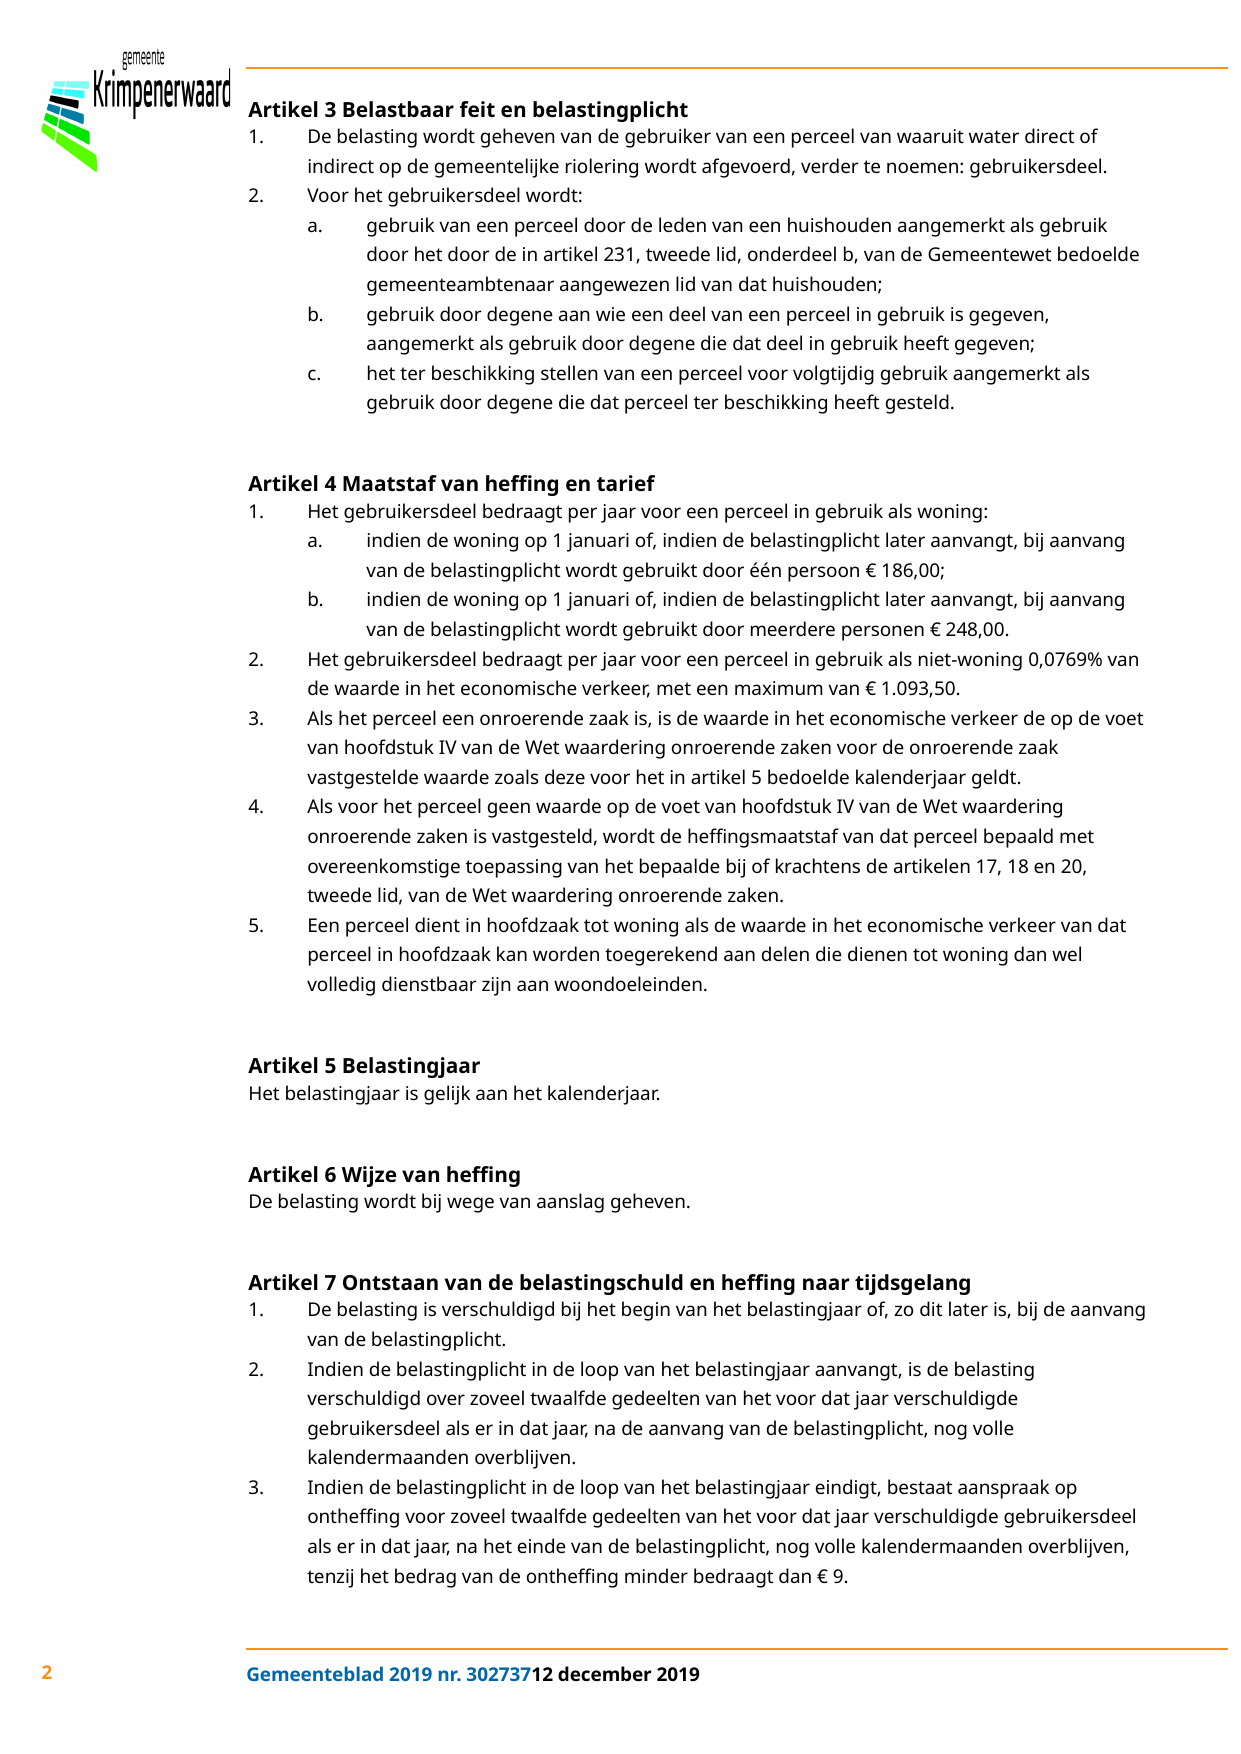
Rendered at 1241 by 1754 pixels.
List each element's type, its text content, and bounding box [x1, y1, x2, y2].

picture [41, 47, 231, 172]
list De belasting wordt geheven van de gebruiker van een perceel van waaruit water direct of indirect op de gemeentelijke riolering wordt afgevoerd, verder te noemen: gebruikersdeel. [248, 123, 1152, 178]
text Het belastingjaar is gelijk aan het kalenderjaar. [248, 1080, 1152, 1105]
list De belasting is verschuldigd bij het begin van het belastingjaar of, zo dit later is, bij de aanvang van de belastingplicht. [248, 1297, 1152, 1352]
text De belasting wordt bij wege van aanslag geheven. [248, 1188, 1152, 1214]
list Het gebruikersdeel bedraagt per jaar voor een perceel in gebruik als niet-woning 0,0769% van de waarde in het economische verkeer, met een maximum van € 1.093,50. [248, 646, 1152, 701]
text Artikel 5 Belastingjaar [248, 1051, 1152, 1080]
list Het gebruikersdeel bedraagt per jaar voor een perceel in gebruik als woning: [248, 498, 1152, 524]
list indien de woning op 1 januari of, indien de belastingplicht later aanvangt, bij aanvang van de belastingplicht wordt gebruikt door meerdere personen € 248,00. [307, 587, 1152, 642]
text Artikel 7 Ontstaan van de belastingschuld en heffing naar tijdsgelang [248, 1268, 1152, 1297]
list indien de woning op 1 januari of, indien de belastingplicht later aanvangt, bij aanvang van de belastingplicht wordt gebruikt door één persoon € 186,00; [307, 527, 1152, 583]
list gebruik van een perceel door de leden van een huishouden aangemerkt als gebruik door het door de in artikel 231, tweede lid, onderdeel b, van de Gemeentewet bedoelde gemeenteambtenaar aangewezen lid van dat huishouden; [307, 212, 1152, 297]
list Als het perceel een onroerende zaak is, is de waarde in het economische verkeer de op de voet van hoofdstuk IV van de Wet waardering onroerende zaken voor de onroerende zaak vastgestelde waarde zoals deze voor het in artikel 5 bedoelde kalenderjaar geldt. [248, 705, 1152, 790]
list Als voor het perceel geen waarde op de voet van hoofdstuk IV van de Wet waardering onroerende zaken is vastgesteld, wordt de heffingsmaatstaf van dat perceel bepaald met overeenkomstige toepassing van het bepaalde bij of krachtens de artikelen 17, 18 en 20, tweede lid, van de Wet waardering onroerende zaken. [248, 794, 1152, 908]
list Indien de belastingplicht in de loop van het belastingjaar aanvangt, is de belasting verschuldigd over zoveel twaalfde gedeelten van het voor dat jaar verschuldigde gebruikersdeel als er in dat jaar, na de aanvang van de belastingplicht, nog volle kalendermaanden overblijven. [248, 1356, 1152, 1470]
list het ter beschikking stellen van een perceel voor volgtijdig gebruik aangemerkt als gebruik door degene die dat perceel ter beschikking heeft gesteld. [307, 360, 1152, 415]
text Artikel 3 Belastbaar feit en belastingplicht [248, 95, 1152, 123]
list Voor het gebruikersdeel wordt: [248, 182, 1152, 208]
list gebruik door degene aan wie een deel van een perceel in gebruik is gegeven, aangemerkt als gebruik door degene die dat deel in gebruik heeft gegeven; [307, 301, 1152, 356]
list Een perceel dient in hoofdzaak tot woning als de waarde in het economische verkeer van dat perceel in hoofdzaak kan worden toegerekend aan delen die dienen tot woning dan wel volledig dienstbaar zijn aan woondoeleinden. [248, 912, 1152, 997]
text Artikel 4 Maatstaf van heffing en tarief [248, 469, 1152, 498]
list Indien de belastingplicht in de loop van het belastingjaar eindigt, bestaat aanspraak op ontheffing voor zoveel twaalfde gedeelten van het voor dat jaar verschuldigde gebruikersdeel als er in dat jaar, na het einde van de belastingplicht, nog volle kalendermaanden overblijven, tenzij het bedrag van de ontheffing minder bedraagt dan € 9. [248, 1474, 1152, 1588]
text Artikel 6 Wijze van heffing [248, 1160, 1152, 1188]
